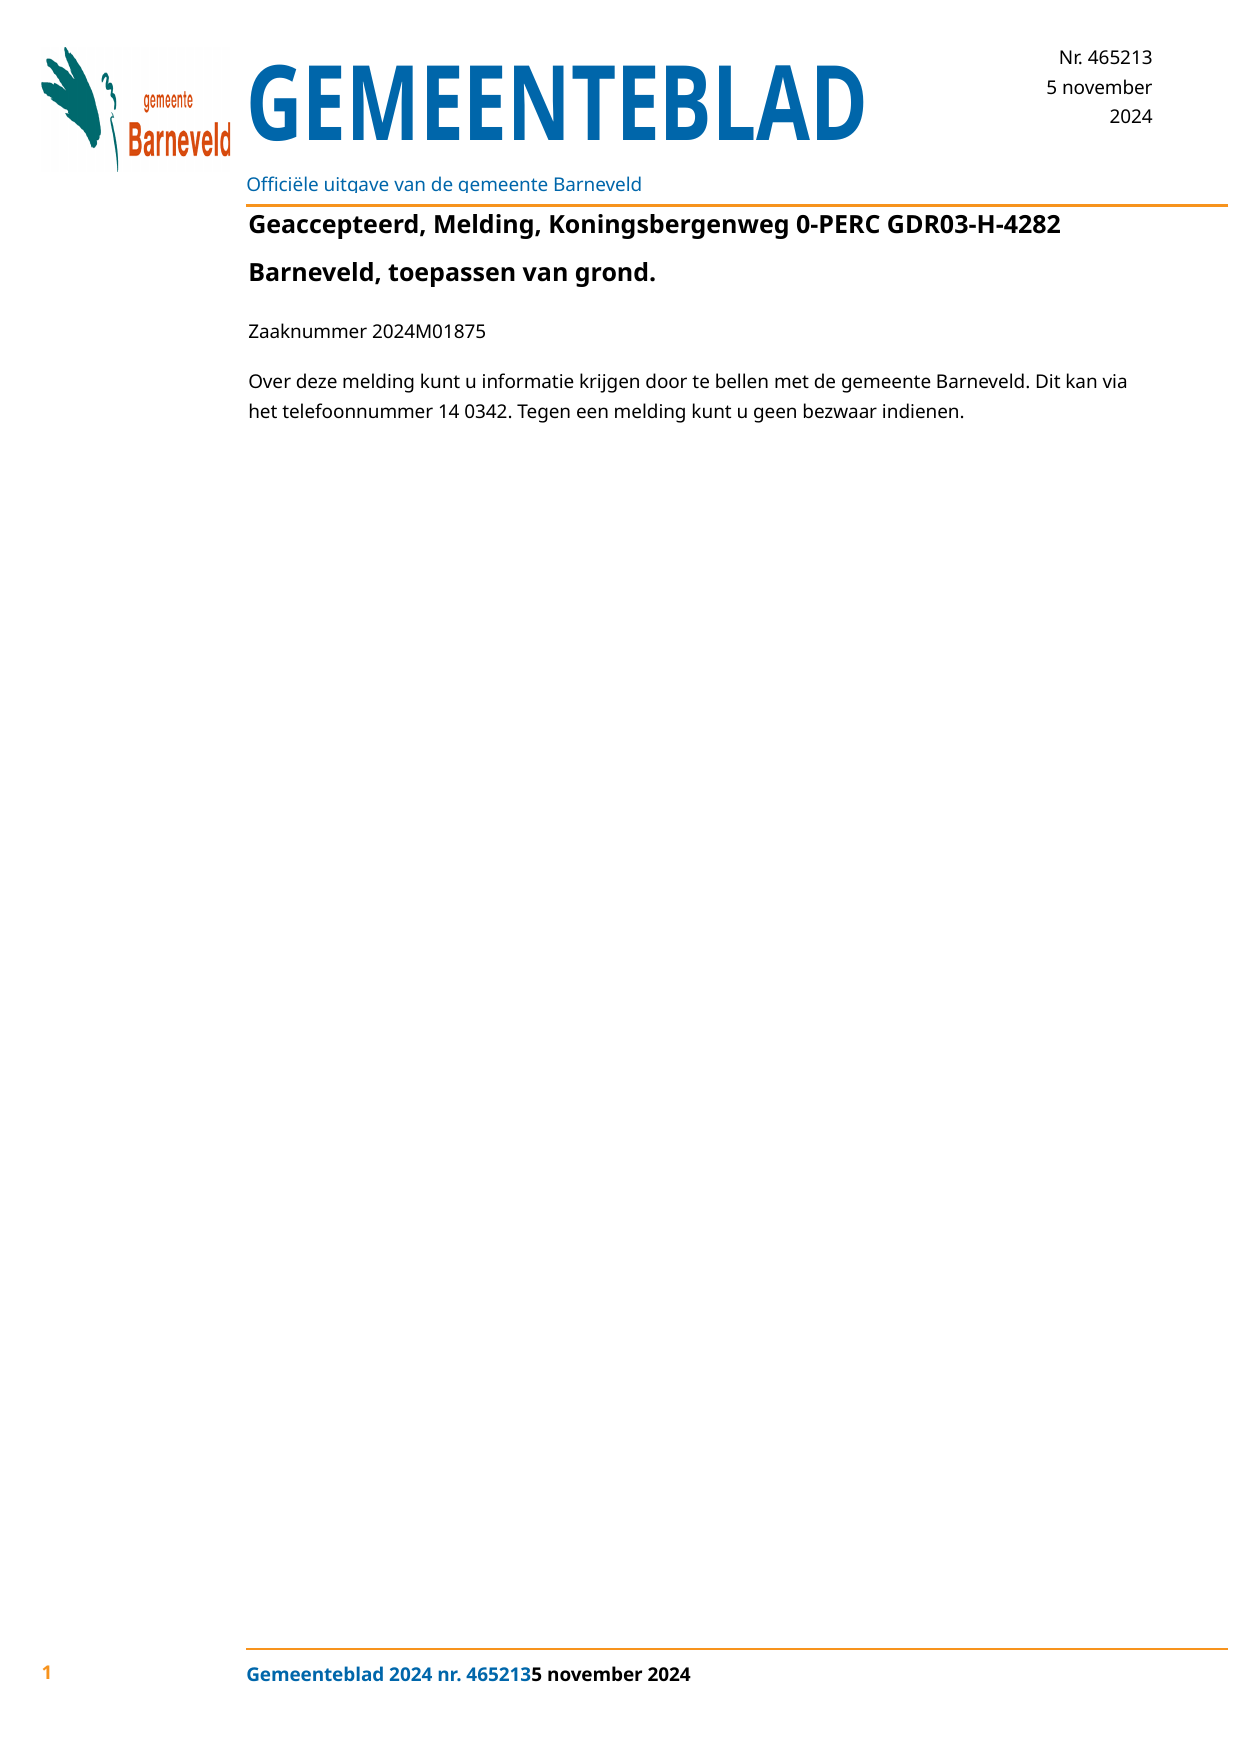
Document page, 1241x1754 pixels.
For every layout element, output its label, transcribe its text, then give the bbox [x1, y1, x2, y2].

text Zaaknummer 2024M01875 [248, 318, 1152, 344]
text Over deze melding kunt u informatie krijgen door te bellen met de gemeente Barneveld. Dit kan via het telefoonnummer 14 0342. Tegen een melding kunt u geen bezwaar indienen. [248, 368, 1152, 424]
picture [41, 47, 231, 172]
text Geaccepteerd, Melding, Koningsbergenweg 0-PERC GDR03-H-4282 Barneveld, toepassen van grond. [248, 207, 1152, 288]
